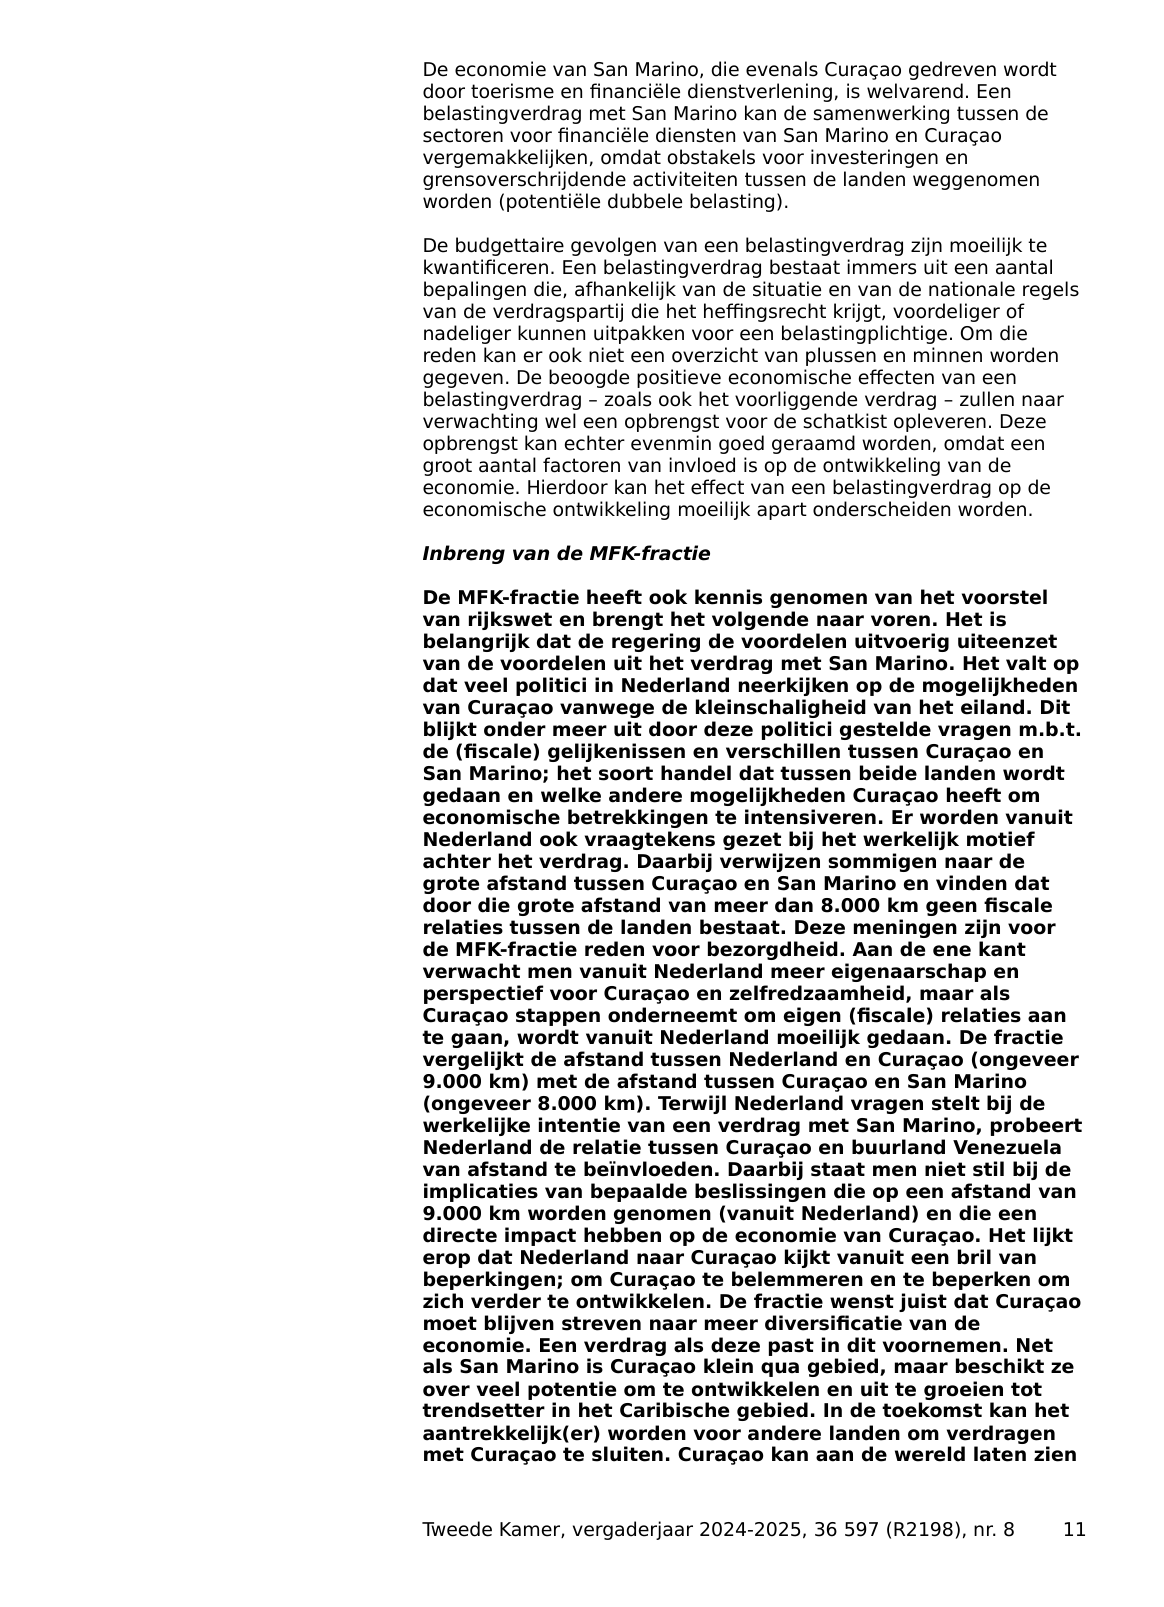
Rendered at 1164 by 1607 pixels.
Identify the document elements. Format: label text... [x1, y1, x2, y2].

subtitle Inbreng van de MFK-fractie [422, 543, 1087, 565]
text De economie van San Marino, die evenals Curaçao gedreven wordt door toerisme en financiële dienstverlening, is welvarend. Een belastingverdrag met San Marino kan de samenwerking tussen de sectoren voor financiële diensten van San Marino en Curaçao vergemakkelijken, omdat obstakels voor investeringen en grensoverschrijdende activiteiten tussen de landen weggenomen worden (potentiële dubbele belasting). [422, 59, 1087, 213]
text De budgettaire gevolgen van een belastingverdrag zijn moeilijk te kwantificeren. Een belastingverdrag bestaat immers uit een aantal bepalingen die, afhankelijk van de situatie en van de nationale regels van de verdragspartij die het heffingsrecht krijgt, voordeliger of nadeliger kunnen uitpakken voor een belastingplichtige. Om die reden kan er ook niet een overzicht van plussen en minnen worden gegeven. De beoogde positieve economische effecten van een belastingverdrag – zoals ook het voorliggende verdrag – zullen naar verwachting wel een opbrengst voor de schatkist opleveren. Deze opbrengst kan echter evenmin goed geraamd worden, omdat een groot aantal factoren van invloed is op de ontwikkeling van de economie. Hierdoor kan het effect van een belastingverdrag op de economische ontwikkeling moeilijk apart onderscheiden worden. [422, 235, 1087, 521]
text De MFK-fractie heeft ook kennis genomen van het voorstel van rijkswet en brengt het volgende naar voren. Het is belangrijk dat de regering de voordelen uitvoerig uiteenzet van de voordelen uit het verdrag met San Marino. Het valt op dat veel politici in Nederland neerkijken op de mogelijkheden van Curaçao vanwege de kleinschaligheid van het eiland. Dit blijkt onder meer uit door deze politici gestelde vragen m.b.t. de (fiscale) gelijkenissen en verschillen tussen Curaçao en San Marino; het soort handel dat tussen beide landen wordt gedaan en welke andere mogelijkheden Curaçao heeft om economische betrekkingen te intensiveren. Er worden vanuit Nederland ook vraagtekens gezet bij het werkelijk motief achter het verdrag. Daarbij verwijzen sommigen naar de grote afstand tussen Curaçao en San Marino en vinden dat door die grote afstand van meer dan 8.000 km geen fiscale relaties tussen de landen bestaat. Deze meningen zijn voor de MFK-fractie reden voor bezorgdheid. Aan de ene kant verwacht men vanuit Nederland meer eigenaarschap en perspectief voor Curaçao en zelfredzaamheid, maar als Curaçao stappen onderneemt om eigen (fiscale) relaties aan te gaan, wordt vanuit Nederland moeilijk gedaan. De fractie vergelijkt de afstand tussen Nederland en Curaçao (ongeveer 9.000 km) met de afstand tussen Curaçao en San Marino (ongeveer 8.000 km). Terwijl Nederland vragen stelt bij de werkelijke intentie van een verdrag met San Marino, probeert Nederland de relatie tussen Curaçao en buurland Venezuela van afstand te beïnvloeden. Daarbij staat men niet stil bij de implicaties van bepaalde beslissingen die op een afstand van 9.000 km worden genomen (vanuit Nederland) en die een directe impact hebben op de economie van Curaçao. Het lijkt erop dat Nederland naar Curaçao kijkt vanuit een bril van beperkingen; om Curaçao te belemmeren en te beperken om zich verder te ontwikkelen. De fractie wenst juist dat Curaçao moet blijven streven naar meer diversificatie van de economie. Een verdrag als deze past in dit voornemen. Net als San Marino is Curaçao klein qua gebied, maar beschikt ze over veel potentie om te ontwikkelen en uit te groeien tot trendsetter in het Caribische gebied. In de toekomst kan het aantrekkelijk(er) worden voor andere landen om verdragen met Curaçao te sluiten. Curaçao kan aan de wereld laten zien [422, 587, 1087, 1466]
